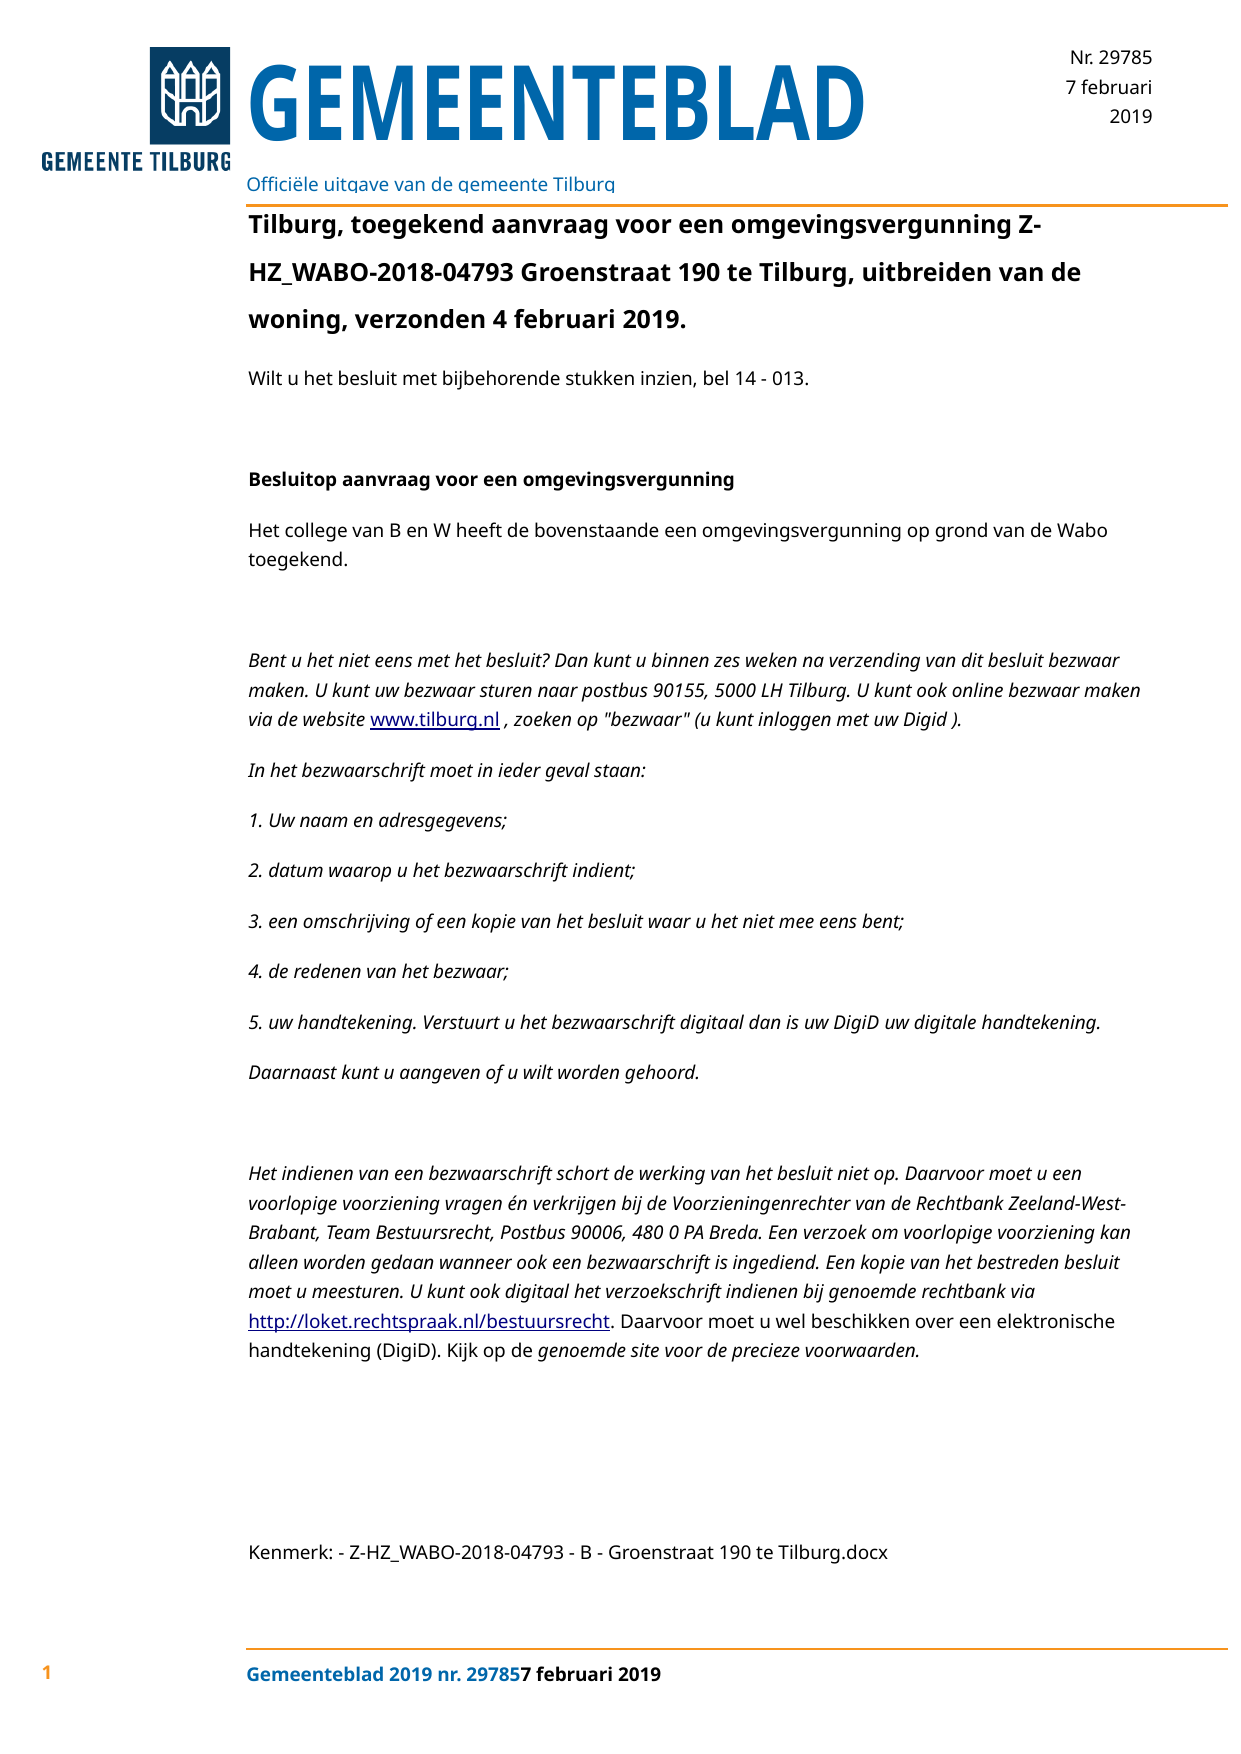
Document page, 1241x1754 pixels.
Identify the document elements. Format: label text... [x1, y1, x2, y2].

text 1. Uw naam en adresgegevens; [248, 807, 1152, 833]
text Wilt u het besluit met bijbehorende stukken inzien, bel 14 - 013. [248, 366, 1152, 391]
text Besluitop aanvraag voor een omgevingsvergunning [248, 466, 1152, 492]
text Tilburg, toegekend aanvraag voor een omgevingsvergunning Z-HZ_WABO-2018-04793 Groenstraat 190 te Tilburg, uitbreiden van de woning, verzonden 4 februari 2019. [248, 207, 1152, 336]
text Daarnaast kunt u aangeven of u wilt worden gehoord. [248, 1059, 1152, 1085]
text In het bezwaarschrift moet in ieder geval staan: [248, 757, 1152, 782]
picture [41, 47, 231, 172]
text Kenmerk: - Z-HZ_WABO-2018-04793 - B - Groenstraat 190 te Tilburg.docx [248, 1539, 1152, 1565]
text 5. uw handtekening. Verstuurt u het bezwaarschrift digitaal dan is uw DigiD uw digitale handtekening. [248, 1009, 1152, 1034]
text Bent u het niet eens met het besluit? Dan kunt u binnen zes weken na verzending van dit besluit bezwaar maken. U kunt uw bezwaar sturen naar postbus 90155, 5000 LH Tilburg. U kunt ook online bezwaar maken via de website www.tilburg.nl , zoeken op "bezwaar" (u kunt inloggen met uw Digid ). [248, 647, 1152, 732]
text Het indienen van een bezwaarschrift schort de werking van het besluit niet op. Daarvoor moet u een voorlopige voorziening vragen én verkrijgen bij de Voorzieningenrechter van de Rechtbank Zeeland-West-Brabant, Team Bestuursrecht, Postbus 90006, 480 0 PA Breda. Een verzoek om voorlopige voorziening kan alleen worden gedaan wanneer ook een bezwaarschrift is ingediend. Een kopie van het bestreden besluit moet u meesturen. U kunt ook digitaal het verzoekschrift indienen bij genoemde rechtbank via http://loket.rechtspraak.nl/bestuursrecht. Daarvoor moet u wel beschikken over een elektronische handtekening (DigiD). Kijk op de genoemde site voor de precieze voorwaarden. [248, 1160, 1152, 1363]
text 3. een omschrijving of een kopie van het besluit waar u het niet mee eens bent; [248, 908, 1152, 934]
text 2. datum waarop u het bezwaarschrift indient; [248, 858, 1152, 883]
text Het college van B en W heeft de bovenstaande een omgevingsvergunning op grond van de Wabo toegekend. [248, 517, 1152, 572]
text 4. de redenen van het bezwaar; [248, 958, 1152, 984]
